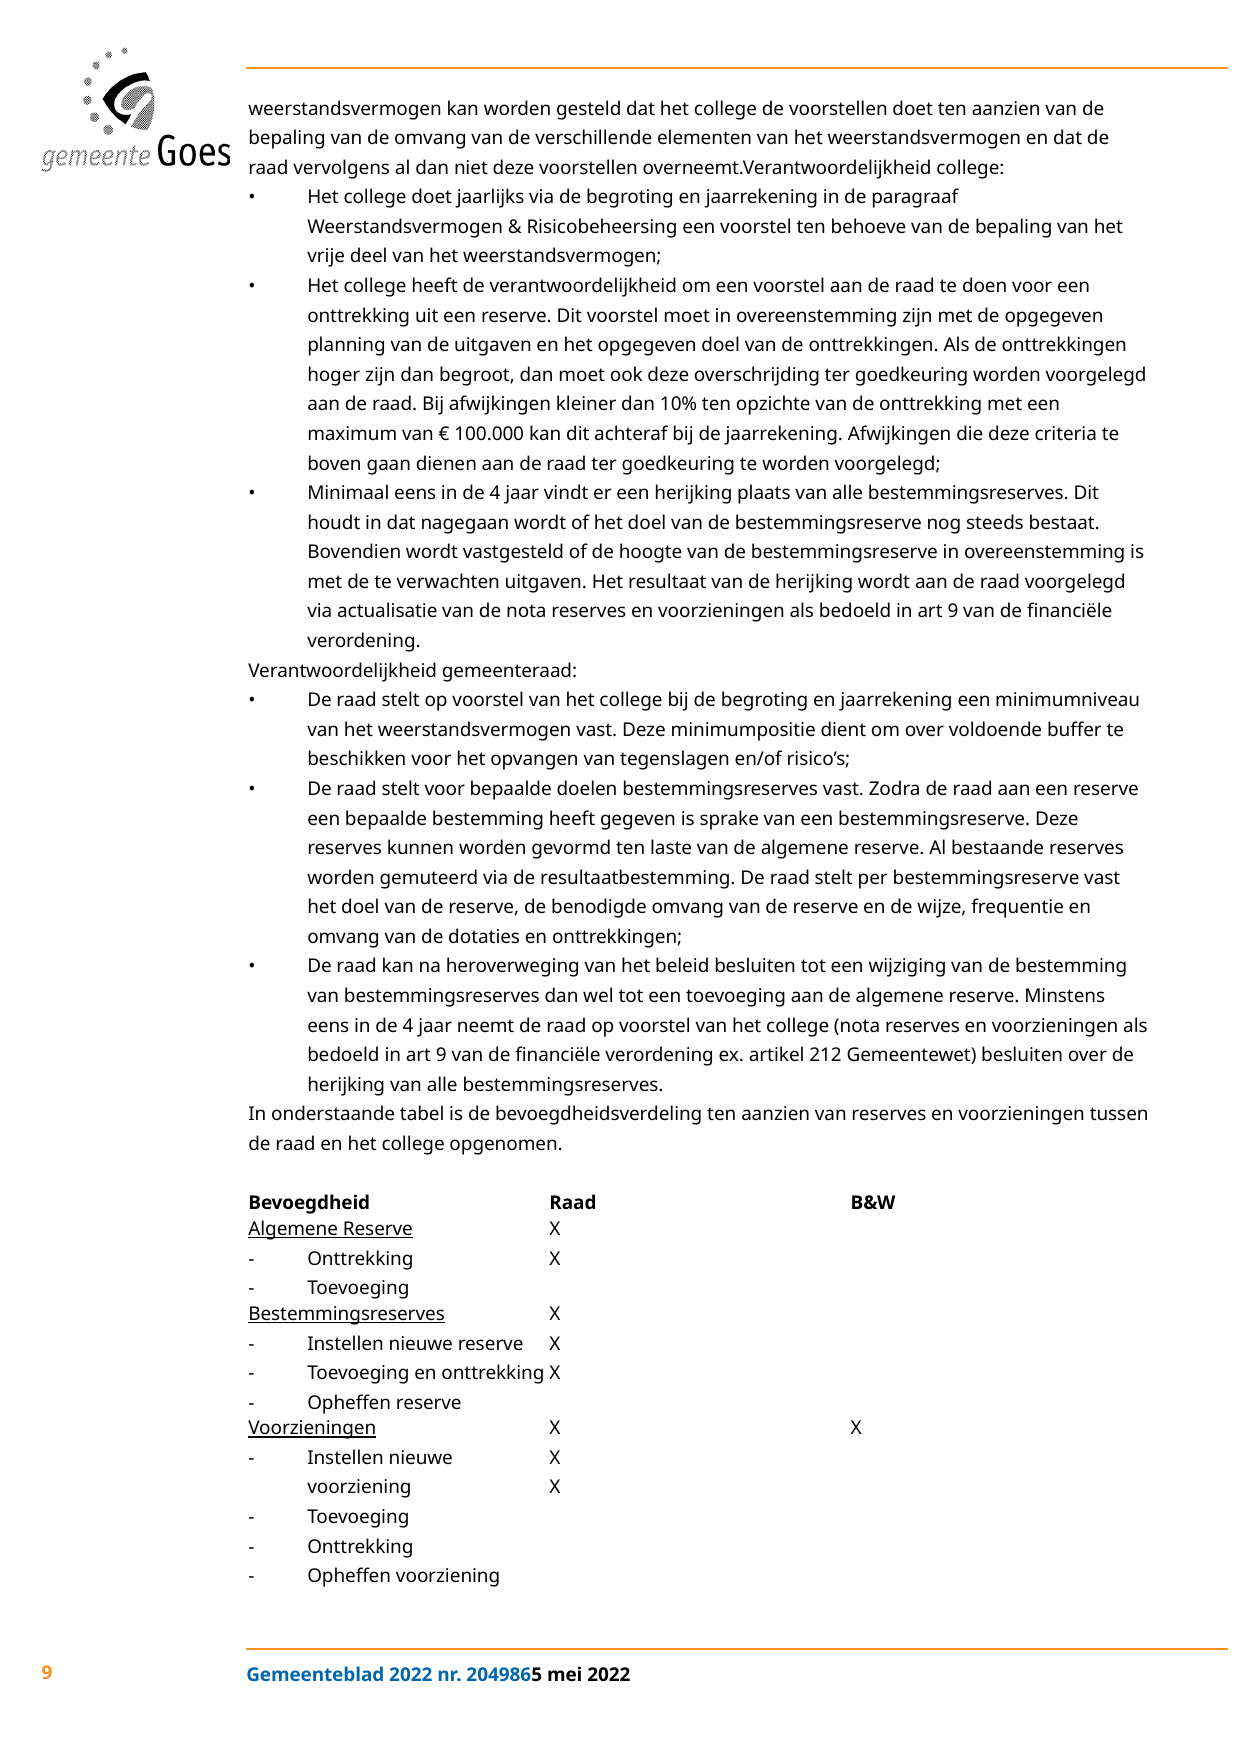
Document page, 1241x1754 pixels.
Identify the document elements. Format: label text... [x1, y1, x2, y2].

table_cell Bestemmingsreserves Instellen nieuwe reserve Toevoeging en onttrekking Opheffen reserve [248, 1300, 549, 1414]
table_cell Voorzieningen Instellen nieuwe voorziening Toevoeging Onttrekking Opheffen voorziening [248, 1415, 549, 1588]
list Het college doet jaarlijks via de begroting en jaarrekening in de paragraaf Weerstandsvermogen & Risicobeheersing een voorstel ten behoeve van de bepaling van het vrije deel van het weerstandsvermogen; [248, 183, 1152, 268]
table_header Bevoegdheid [248, 1190, 549, 1215]
table_cell [850, 1300, 1152, 1414]
text Verantwoordelijkheid gemeenteraad: [248, 657, 1152, 683]
table_cell Algemene Reserve Onttrekking Toevoeging [248, 1215, 549, 1300]
list De raad stelt op voorstel van het college bij de begroting en jaarrekening een minimumniveau van het weerstandsvermogen vast. Deze minimumpositie dient om over voldoende buffer te beschikken voor het opvangen van tegenslagen en/of risico’s; [248, 686, 1152, 771]
list Minimaal eens in de 4 jaar vindt er een herijking plaats van alle bestemmingsreserves. Dit houdt in dat nagegaan wordt of het doel van de bestemmingsreserve nog steeds bestaat. Bovendien wordt vastgesteld of de hoogte van de bestemmingsreserve in overeenstemming is met de te verwachten uitgaven. Het resultaat van de herijking wordt aan de raad voorgelegd via actualisatie van de nota reserves en voorzieningen als bedoeld in art 9 van de financiële verordening. [248, 479, 1152, 653]
picture [41, 47, 231, 172]
table_cell [850, 1215, 1152, 1300]
table_header B&W [850, 1190, 1152, 1215]
list Het college heeft de verantwoordelijkheid om een voorstel aan de raad te doen voor een onttrekking uit een reserve. Dit voorstel moet in overeenstemming zijn met de opgegeven planning van de uitgaven en het opgegeven doel van de onttrekkingen. Als de onttrekkingen hoger zijn dan begroot, dan moet ook deze overschrijding ter goedkeuring worden voorgelegd aan de raad. Bij afwijkingen kleiner dan 10% ten opzichte van de onttrekking met een maximum van € 100.000 kan dit achteraf bij de jaarrekening. Afwijkingen die deze criteria te boven gaan dienen aan de raad ter goedkeuring te worden voorgelegd; [248, 272, 1152, 476]
table_cell X [850, 1415, 1152, 1588]
table_cell X X X [549, 1415, 850, 1588]
text weerstandsvermogen kan worden gesteld dat het college de voorstellen doet ten aanzien van de bepaling van de omvang van de verschillende elementen van het weerstandsvermogen en dat de raad vervolgens al dan niet deze voorstellen overneemt.Verantwoordelijkheid college: [248, 95, 1152, 180]
text In onderstaande tabel is de bevoegdheidsverdeling ten aanzien van reserves en voorzieningen tussen de raad en het college opgenomen. [248, 1101, 1152, 1156]
table_header Raad [549, 1190, 850, 1215]
table_cell X X X [549, 1300, 850, 1414]
table_cell X X [549, 1215, 850, 1300]
list De raad stelt voor bepaalde doelen bestemmingsreserves vast. Zodra de raad aan een reserve een bepaalde bestemming heeft gegeven is sprake van een bestemmingsreserve. Deze reserves kunnen worden gevormd ten laste van de algemene reserve. Al bestaande reserves worden gemuteerd via de resultaatbestemming. De raad stelt per bestemmingsreserve vast het doel van de reserve, de benodigde omvang van de reserve en de wijze, frequentie en omvang van de dotaties en onttrekkingen; [248, 775, 1152, 949]
list De raad kan na heroverweging van het beleid besluiten tot een wijziging van de bestemming van bestemmingsreserves dan wel tot een toevoeging aan de algemene reserve. Minstens eens in de 4 jaar neemt de raad op voorstel van het college (nota reserves en voorzieningen als bedoeld in art 9 van de financiële verordening ex. artikel 212 Gemeentewet) besluiten over de herijking van alle bestemmingsreserves. [248, 953, 1152, 1097]
